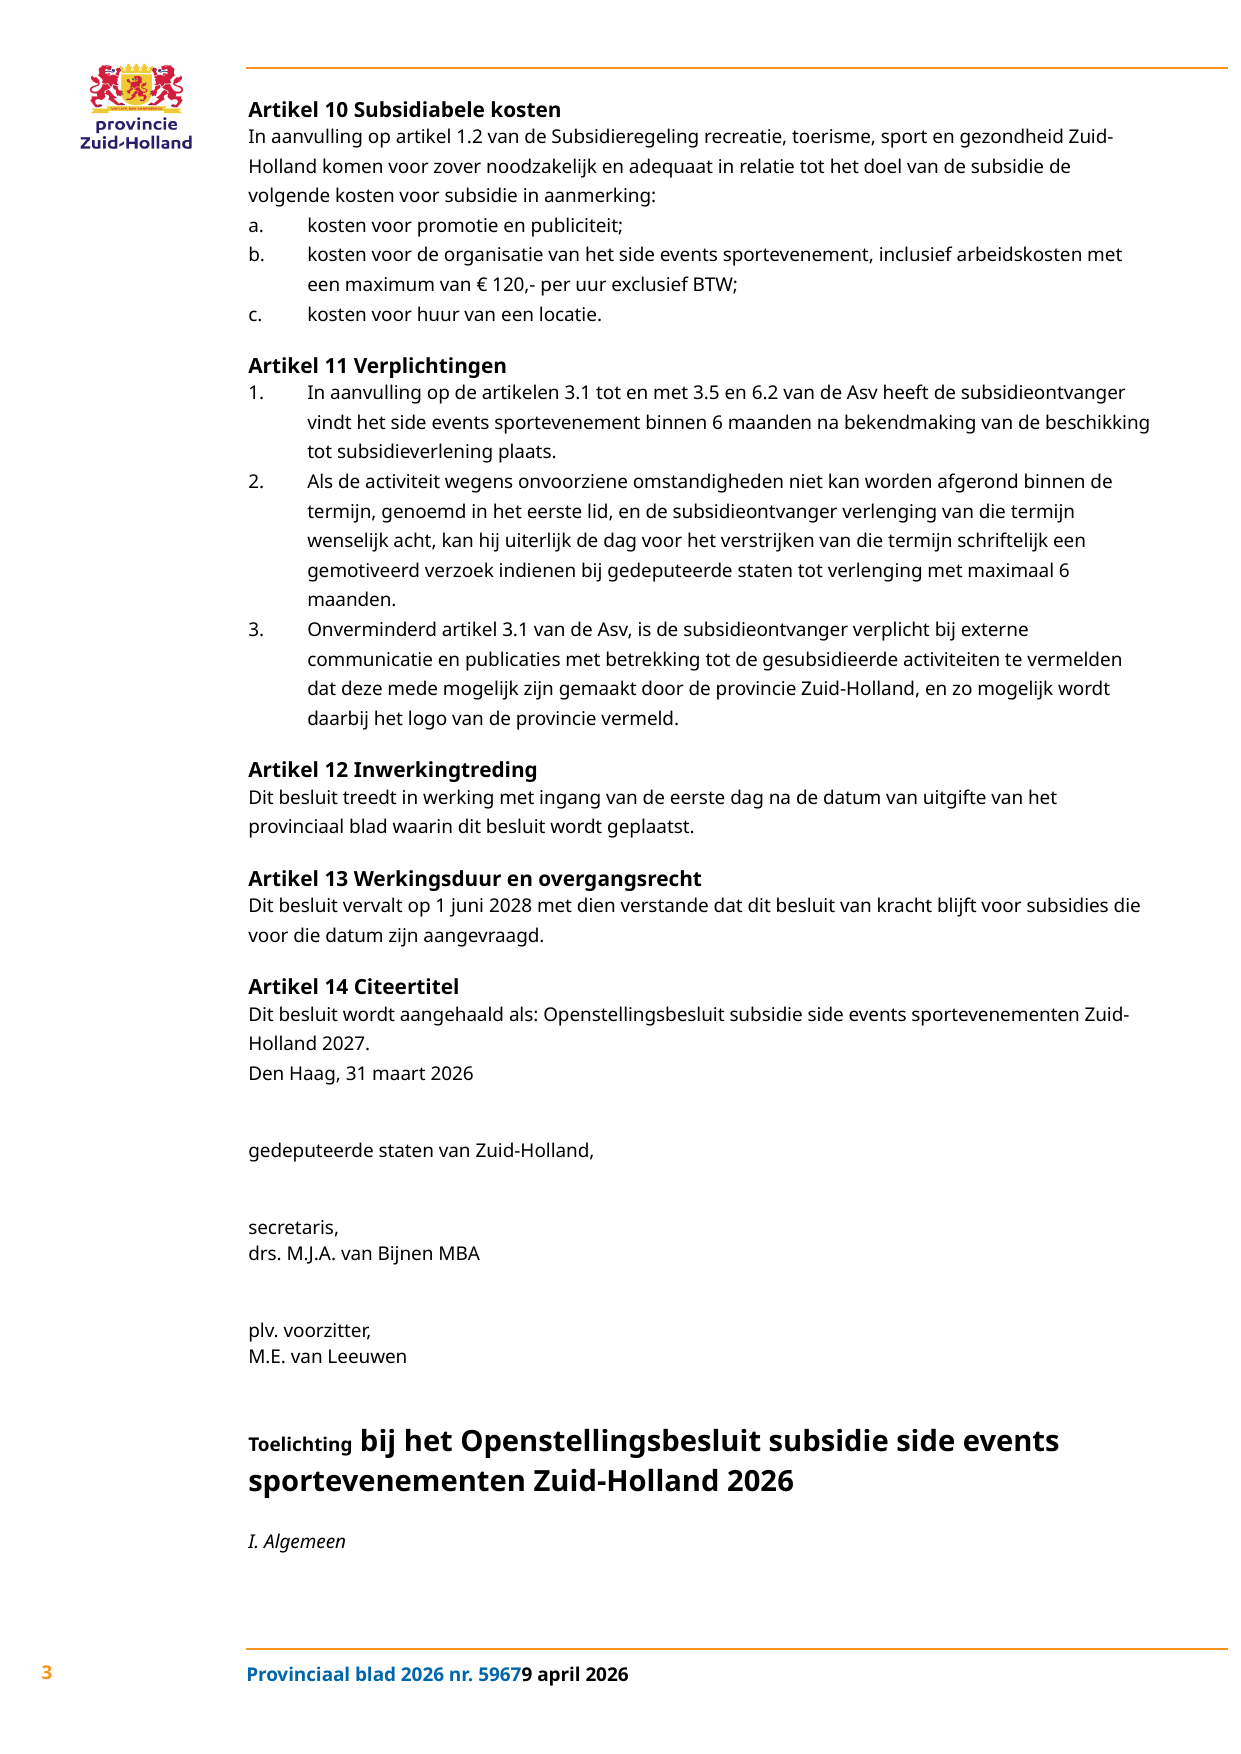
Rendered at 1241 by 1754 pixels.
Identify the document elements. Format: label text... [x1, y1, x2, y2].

list In aanvulling op de artikelen 3.1 tot en met 3.5 en 6.2 van de Asv heeft de subsidieontvanger vindt het side events sportevenement binnen 6 maanden na bekendmaking van de beschikking tot subsidieverlening plaats. [248, 379, 1152, 464]
list Als de activiteit wegens onvoorziene omstandigheden niet kan worden afgerond binnen de termijn, genoemd in het eerste lid, en de subsidieontvanger verlenging van die termijn wenselijk acht, kan hij uiterlijk de dag voor het verstrijken van die termijn schriftelijk een gemotiveerd verzoek indienen bij gedeputeerde staten tot verlenging met maximaal 6 maanden. [248, 468, 1152, 612]
text Artikel 12 Inwerkingtreding [248, 755, 1152, 784]
text Dit besluit vervalt op 1 juni 2028 met dien verstande dat dit besluit van kracht blijft voor subsidies die voor die datum zijn aangevraagd. [248, 892, 1152, 948]
picture [41, 47, 231, 172]
list kosten voor de organisatie van het side events sportevenement, inclusief arbeidskosten met een maximum van € 120,- per uur exclusief BTW; [248, 242, 1152, 297]
text I. Algemeen [248, 1529, 1152, 1554]
text M.E. van Leeuwen [248, 1343, 1152, 1369]
text Artikel 13 Werkingsduur en overgangsrecht [248, 864, 1152, 892]
list Onverminderd artikel 3.1 van de Asv, is de subsidieontvanger verplicht bij externe communicatie en publicaties met betrekking tot de gesubsidieerde activiteiten te vermelden dat deze mede mogelijk zijn gemaakt door de provincie Zuid-Holland, en zo mogelijk wordt daarbij het logo van de provincie vermeld. [248, 616, 1152, 731]
text Dit besluit treedt in werking met ingang van de eerste dag na de datum van uitgifte van het provinciaal blad waarin dit besluit wordt geplaatst. [248, 784, 1152, 839]
text Toelichting bij het Openstellingsbesluit subsidie side events sportevenementen Zuid-Holland 2026 [248, 1420, 1152, 1499]
text gedeputeerde staten van Zuid-Holland, [248, 1137, 1152, 1163]
text Artikel 11 Verplichtingen [248, 351, 1152, 379]
list kosten voor promotie en publiciteit; [248, 212, 1152, 238]
text secretaris, [248, 1214, 1152, 1240]
text Artikel 14 Citeertitel [248, 972, 1152, 1001]
list kosten voor huur van een locatie. [248, 301, 1152, 326]
text Artikel 10 Subsidiabele kosten [248, 95, 1152, 123]
text plv. voorzitter, [248, 1317, 1152, 1343]
text In aanvulling op artikel 1.2 van de Subsidieregeling recreatie, toerisme, sport en gezondheid Zuid-Holland komen voor zover noodzakelijk en adequaat in relatie tot het doel van de subsidie de volgende kosten voor subsidie in aanmerking: [248, 123, 1152, 208]
text Dit besluit wordt aangehaald als: Openstellingsbesluit subsidie side events sportevenementen Zuid-Holland 2027. [248, 1001, 1152, 1056]
text drs. M.J.A. van Bijnen MBA [248, 1240, 1152, 1266]
text Den Haag, 31 maart 2026 [248, 1060, 1152, 1086]
